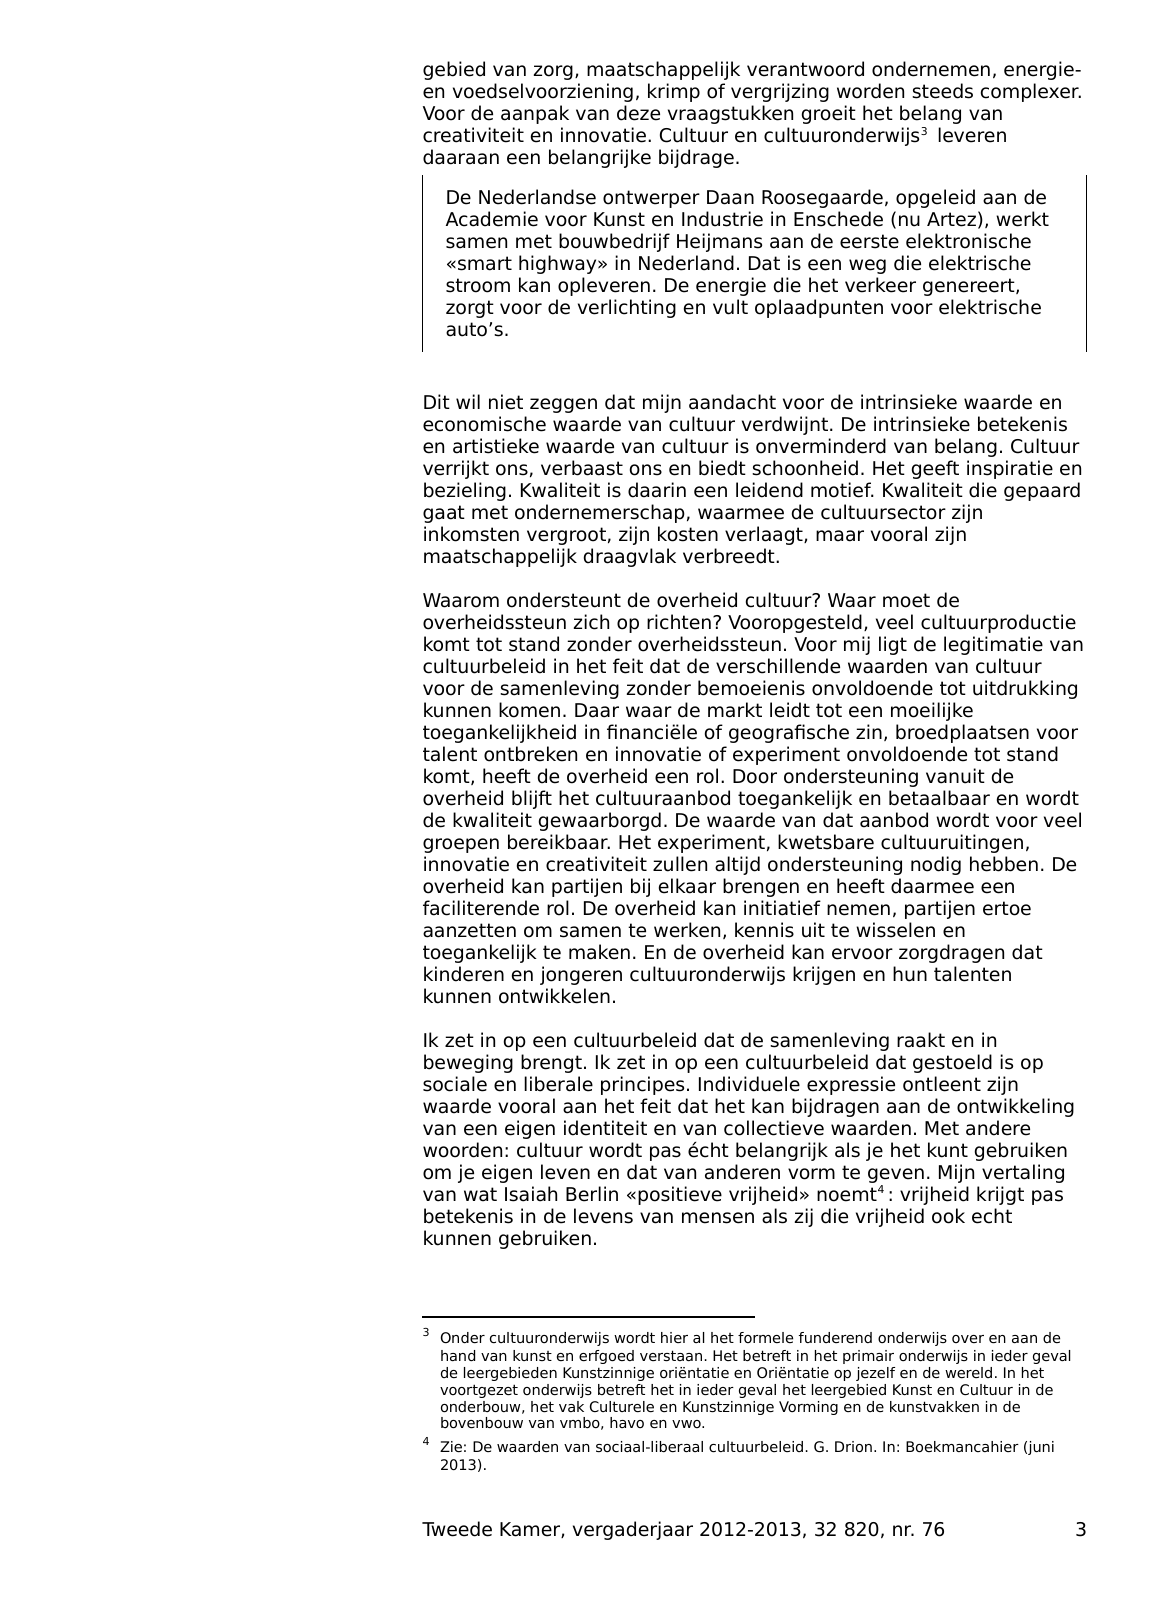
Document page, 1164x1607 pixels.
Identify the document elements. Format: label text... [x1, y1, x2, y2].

table_header De Nederlandse ontwerper Daan Roosegaarde, opgeleid aan de Academie voor Kunst en Industrie in Enschede (nu Artez), werkt samen met bouwbedrijf Heijmans aan de eerste elektronische «smart highway» in Nederland. Dat is een weg die elektrische stroom kan opleveren. De energie die het verkeer genereert, zorgt voor de verlichting en vult oplaadpunten voor elektrische auto’s. [423, 175, 1086, 352]
text Onder cultuuronderwijs wordt hier al het formele funderend onderwijs over en aan de hand van kunst en erfgoed verstaan. Het betreft in het primair onderwijs in ieder geval de leergebieden Kunstzinnige oriëntatie en Oriëntatie op jezelf en de wereld. In het voortgezet onderwijs betreft het in ieder geval het leergebied Kunst en Cultuur in de onderbouw, het vak Culturele en Kunstzinnige Vorming en de kunstvakken in de bovenbouw van vmbo, havo en vwo. [422, 1326, 1087, 1432]
text Waarom ondersteunt de overheid cultuur? Waar moet de overheidssteun zich op richten? Vooropgesteld, veel cultuurproductie komt tot stand zonder overheidssteun. Voor mij ligt de legitimatie van cultuurbeleid in het feit dat de verschillende waarden van cultuur voor de samenleving zonder bemoeienis onvoldoende tot uitdrukking kunnen komen. Daar waar de markt leidt tot een moeilijke toegankelijkheid in financiële of geografische zin, broedplaatsen voor talent ontbreken en innovatie of experiment onvoldoende tot stand komt, heeft de overheid een rol. Door ondersteuning vanuit de overheid blijft het cultuuraanbod toegankelijk en betaalbaar en wordt de kwaliteit gewaarborgd. De waarde van dat aanbod wordt voor veel groepen bereikbaar. Het experiment, kwetsbare cultuuruitingen, innovatie en creativiteit zullen altijd ondersteuning nodig hebben. De overheid kan partijen bij elkaar brengen en heeft daarmee een faciliterende rol. De overheid kan initiatief nemen, partijen ertoe aanzetten om samen te werken, kennis uit te wisselen en toegankelijk te maken. En de overheid kan ervoor zorgdragen dat kinderen en jongeren cultuuronderwijs krijgen en hun talenten kunnen ontwikkelen. [422, 590, 1087, 1008]
text gebied van zorg, maatschappelijk verantwoord ondernemen, energie- en voedselvoorziening, krimp of vergrijzing worden steeds complexer. Voor de aanpak van deze vraagstukken groeit het belang van creativiteit en innovatie. Cultuur en cultuuronderwijs leveren daaraan een belangrijke bijdrage. [422, 59, 1087, 169]
text Zie: De waarden van sociaal-liberaal cultuurbeleid. G. Drion. In: Boekmancahier (juni 2013). [422, 1435, 1087, 1474]
text Dit wil niet zeggen dat mijn aandacht voor de intrinsieke waarde en economische waarde van cultuur verdwijnt. De intrinsieke betekenis en artistieke waarde van cultuur is onverminderd van belang. Cultuur verrijkt ons, verbaast ons en biedt schoonheid. Het geeft inspiratie en bezieling. Kwaliteit is daarin een leidend motief. Kwaliteit die gepaard gaat met ondernemerschap, waarmee de cultuursector zijn inkomsten vergroot, zijn kosten verlaagt, maar vooral zijn maatschappelijk draagvlak verbreedt. [422, 392, 1087, 568]
text Ik zet in op een cultuurbeleid dat de samenleving raakt en in beweging brengt. Ik zet in op een cultuurbeleid dat gestoeld is op sociale en liberale principes. Individuele expressie ontleent zijn waarde vooral aan het feit dat het kan bijdragen aan de ontwikkeling van een eigen identiteit en van collectieve waarden. Met andere woorden: cultuur wordt pas écht belangrijk als je het kunt gebruiken om je eigen leven en dat van anderen vorm te geven. Mijn vertaling van wat Isaiah Berlin «positieve vrijheid» noemt: vrijheid krijgt pas betekenis in de levens van mensen als zij die vrijheid ook echt kunnen gebruiken. [422, 1030, 1087, 1250]
